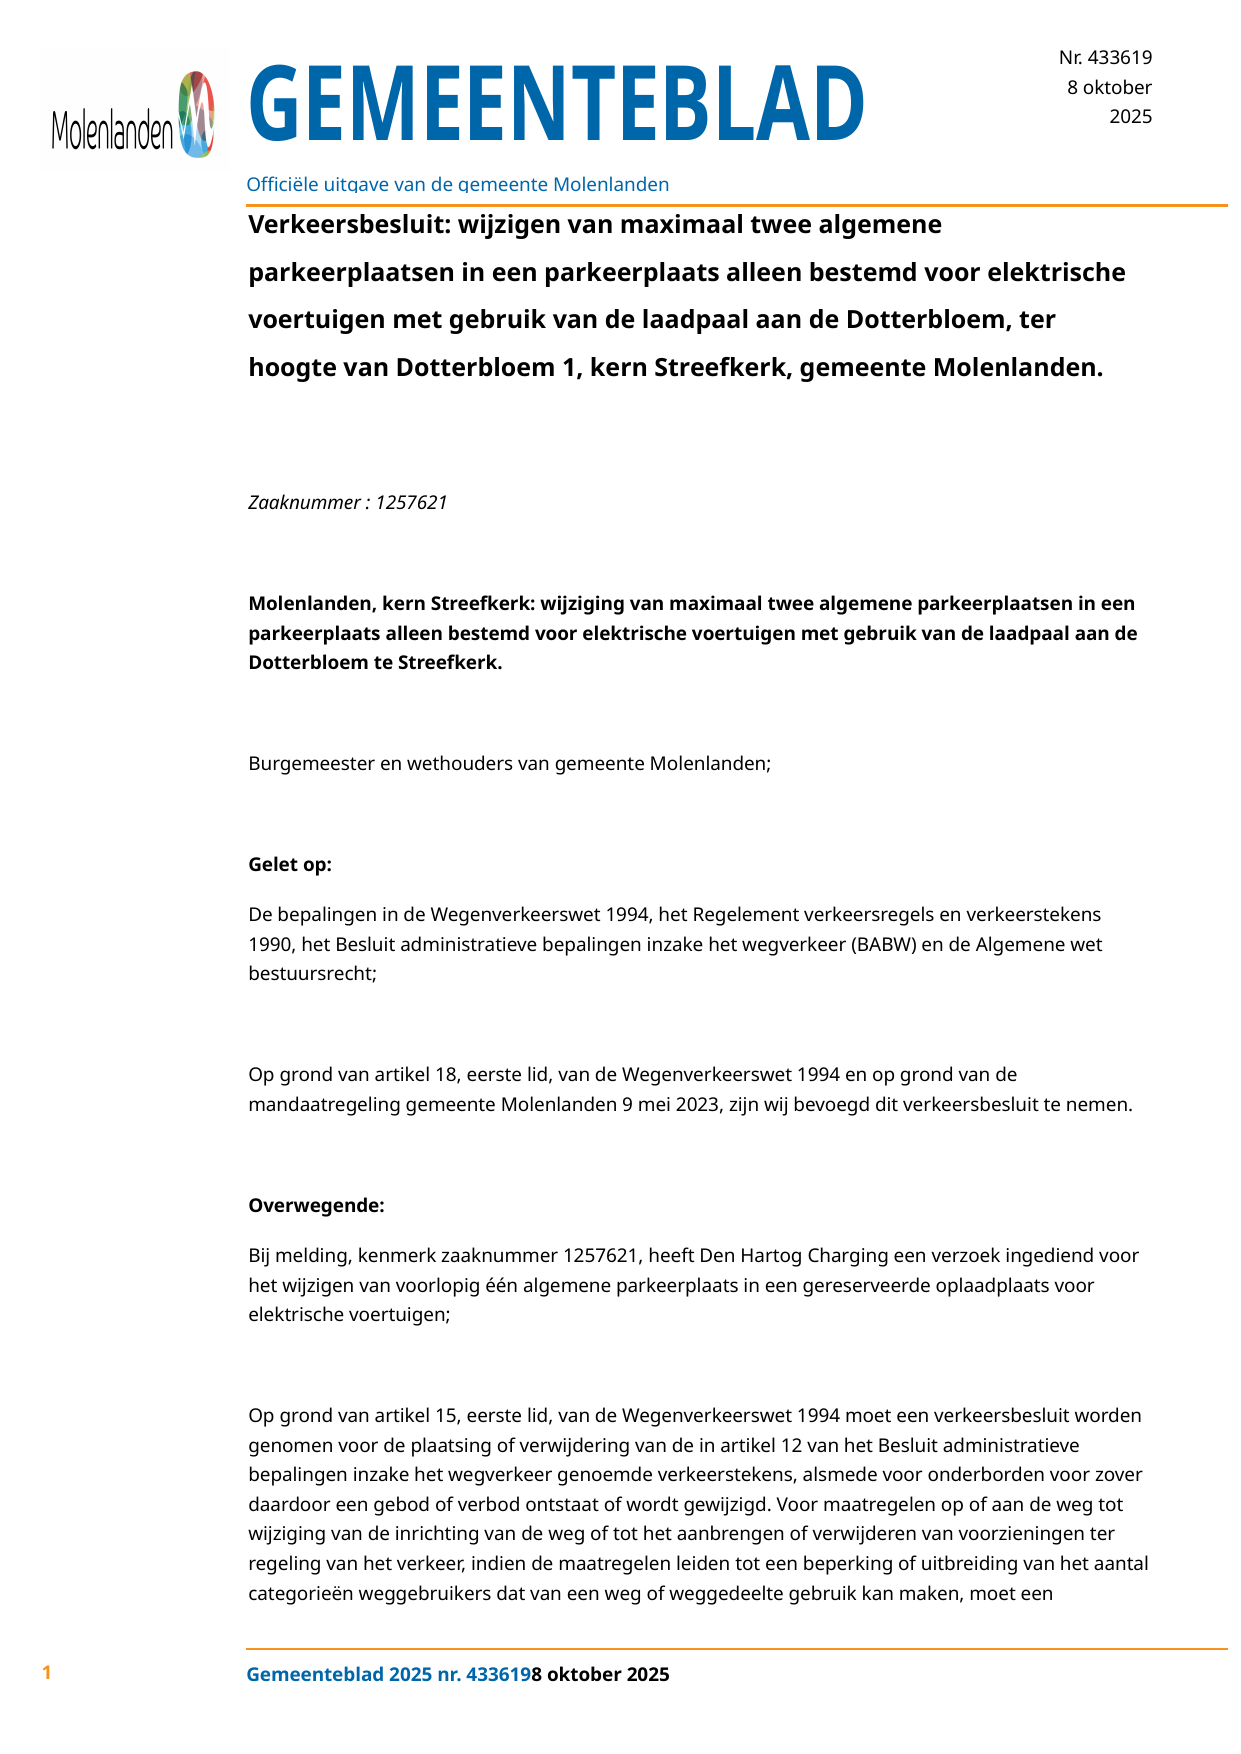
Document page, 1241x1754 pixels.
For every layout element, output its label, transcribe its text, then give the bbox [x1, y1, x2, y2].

text Molenlanden, kern Streefkerk: wijziging van maximaal twee algemene parkeerplaatsen in een parkeerplaats alleen bestemd voor elektrische voertuigen met gebruik van de laadpaal aan de Dotterbloem te Streefkerk. [248, 590, 1152, 675]
text Op grond van artikel 15, eerste lid, van de Wegenverkeerswet 1994 moet een verkeersbesluit worden genomen voor de plaatsing of verwijdering van de in artikel 12 van het Besluit administratieve bepalingen inzake het wegverkeer genoemde verkeerstekens, alsmede voor onderborden voor zover daardoor een gebod of verbod ontstaat of wordt gewijzigd. Voor maatregelen op of aan de weg tot wijziging van de inrichting van de weg of tot het aanbrengen of verwijderen van voorzieningen ter regeling van het verkeer, indien de maatregelen leiden tot een beperking of uitbreiding van het aantal categorieën weggebruikers dat van een weg of weggedeelte gebruik kan maken, moet een [248, 1402, 1152, 1605]
picture [41, 47, 231, 172]
text Overwegende: [248, 1192, 1152, 1217]
text Gelet op: [248, 851, 1152, 877]
text Zaaknummer : 1257621 [248, 489, 1152, 515]
text Burgemeester en wethouders van gemeente Molenlanden; [248, 750, 1152, 776]
text De bepalingen in de Wegenverkeerswet 1994, het Regelement verkeersregels en verkeerstekens 1990, het Besluit administratieve bepalingen inzake het wegverkeer (BABW) en de Algemene wet bestuursrecht; [248, 901, 1152, 986]
text Op grond van artikel 18, eerste lid, van de Wegenverkeerswet 1994 en op grond van de mandaatregeling gemeente Molenlanden 9 mei 2023, zijn wij bevoegd dit verkeersbesluit te nemen. [248, 1061, 1152, 1117]
text Bij melding, kenmerk zaaknummer 1257621, heeft Den Hartog Charging een verzoek ingediend voor het wijzigen van voorlopig één algemene parkeerplaats in een gereserveerde oplaadplaats voor elektrische voertuigen; [248, 1242, 1152, 1327]
text Verkeersbesluit: wijzigen van maximaal twee algemene parkeerplaatsen in een parkeerplaats alleen bestemd voor elektrische voertuigen met gebruik van de laadpaal aan de Dotterbloem, ter hoogte van Dotterbloem 1, kern Streefkerk, gemeente Molenlanden. [248, 207, 1152, 384]
